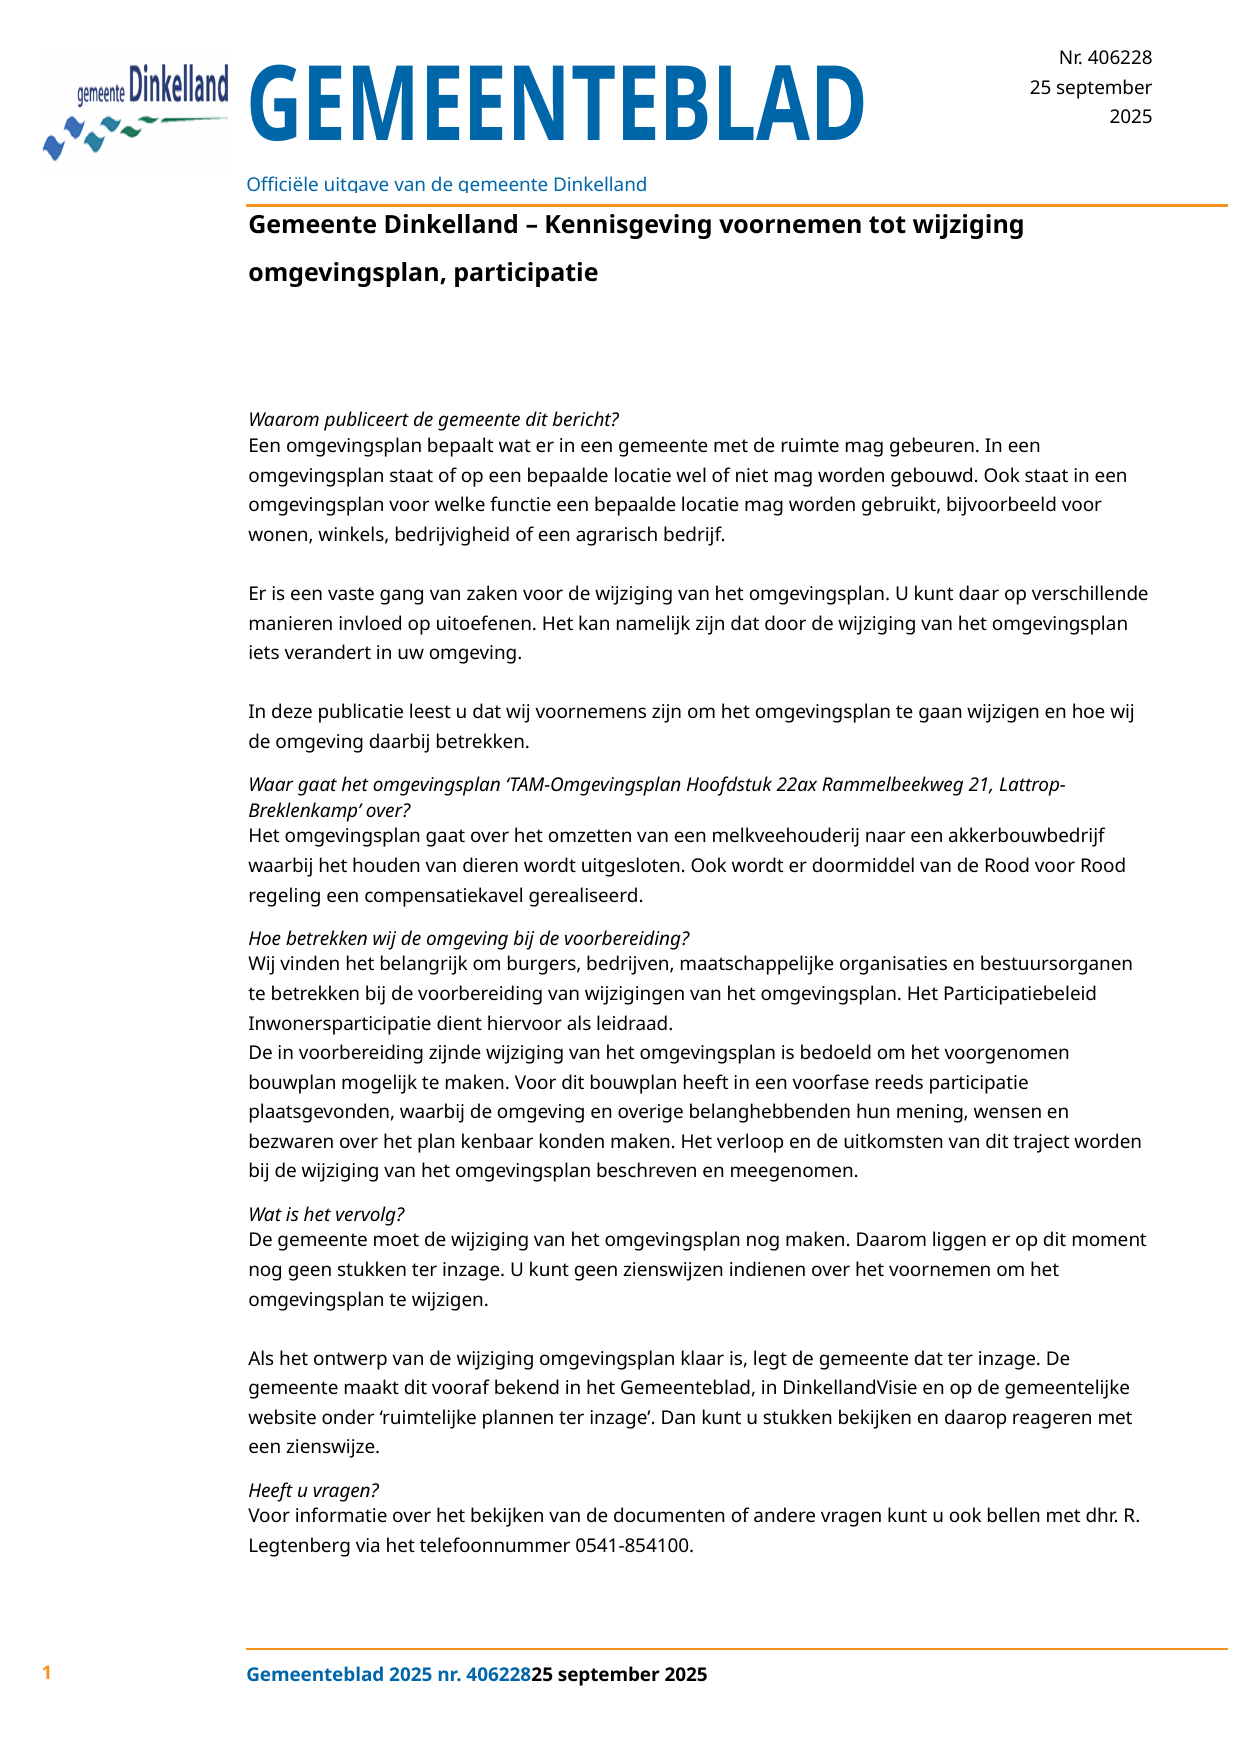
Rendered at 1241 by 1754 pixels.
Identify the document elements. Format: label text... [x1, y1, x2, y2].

text Als het ontwerp van de wijziging omgevingsplan klaar is, legt de gemeente dat ter inzage. De gemeente maakt dit vooraf bekend in het Gemeenteblad, in DinkellandVisie en op de gemeentelijke website onder ‘ruimtelijke plannen ter inzage’. Dan kunt u stukken bekijken en daarop reageren met een zienswijze. [248, 1345, 1152, 1459]
text Wat is het vervolg? [248, 1201, 1152, 1227]
text De in voorbereiding zijnde wijziging van het omgevingsplan is bedoeld om het voorgenomen bouwplan mogelijk te maken. Voor dit bouwplan heeft in een voorfase reeds participatie plaatsgevonden, waarbij de omgeving en overige belanghebbenden hun mening, wensen en bezwaren over het plan kenbaar konden maken. Het verloop en de uitkomsten van dit traject worden bij de wijziging van het omgevingsplan beschreven en meegenomen. [248, 1039, 1152, 1183]
text Het omgevingsplan gaat over het omzetten van een melkveehouderij naar een akkerbouwbedrijf waarbij het houden van dieren wordt uitgesloten. Ook wordt er doormiddel van de Rood voor Rood regeling een compensatiekavel gerealiseerd. [248, 823, 1152, 907]
text De gemeente moet de wijziging van het omgevingsplan nog maken. Daarom liggen er op dit moment nog geen stukken ter inzage. U kunt geen zienswijzen indienen over het voornemen om het omgevingsplan te wijzigen. [248, 1227, 1152, 1311]
picture [41, 47, 231, 172]
text Wij vinden het belangrijk om burgers, bedrijven, maatschappelijke organisaties en bestuursorganen te betrekken bij de voorbereiding van wijzigingen van het omgevingsplan. Het Participatiebeleid Inwonersparticipatie dient hiervoor als leidraad. [248, 951, 1152, 1036]
text Gemeente Dinkelland – Kennisgeving voornemen tot wijziging omgevingsplan, participatie [248, 207, 1152, 288]
text Heeft u vragen? [248, 1477, 1152, 1502]
text Waarom publiceert de gemeente dit bericht? [248, 406, 1152, 432]
text In deze publicatie leest u dat wij voornemens zijn om het omgevingsplan te gaan wijzigen en hoe wij de omgeving daarbij betrekken. [248, 698, 1152, 754]
text Voor informatie over het bekijken van de documenten of andere vragen kunt u ook bellen met dhr. R. Legtenberg via het telefoonnummer 0541-854100. [248, 1502, 1152, 1558]
text Een omgevingsplan bepaalt wat er in een gemeente met de ruimte mag gebeuren. In een omgevingsplan staat of op een bepaalde locatie wel of niet mag worden gebouwd. Ook staat in een omgevingsplan voor welke functie een bepaalde locatie mag worden gebruikt, bijvoorbeeld voor wonen, winkels, bedrijvigheid of een agrarisch bedrijf. [248, 432, 1152, 547]
text Hoe betrekken wij de omgeving bij de voorbereiding? [248, 925, 1152, 951]
text Er is een vaste gang van zaken voor de wijziging van het omgevingsplan. U kunt daar op verschillende manieren invloed op uitoefenen. Het kan namelijk zijn dat door de wijziging van het omgevingsplan iets verandert in uw omgeving. [248, 580, 1152, 665]
text Waar gaat het omgevingsplan ‘TAM-Omgevingsplan Hoofdstuk 22ax Rammelbeekweg 21, Lattrop-Breklenkamp’ over? [248, 771, 1152, 823]
